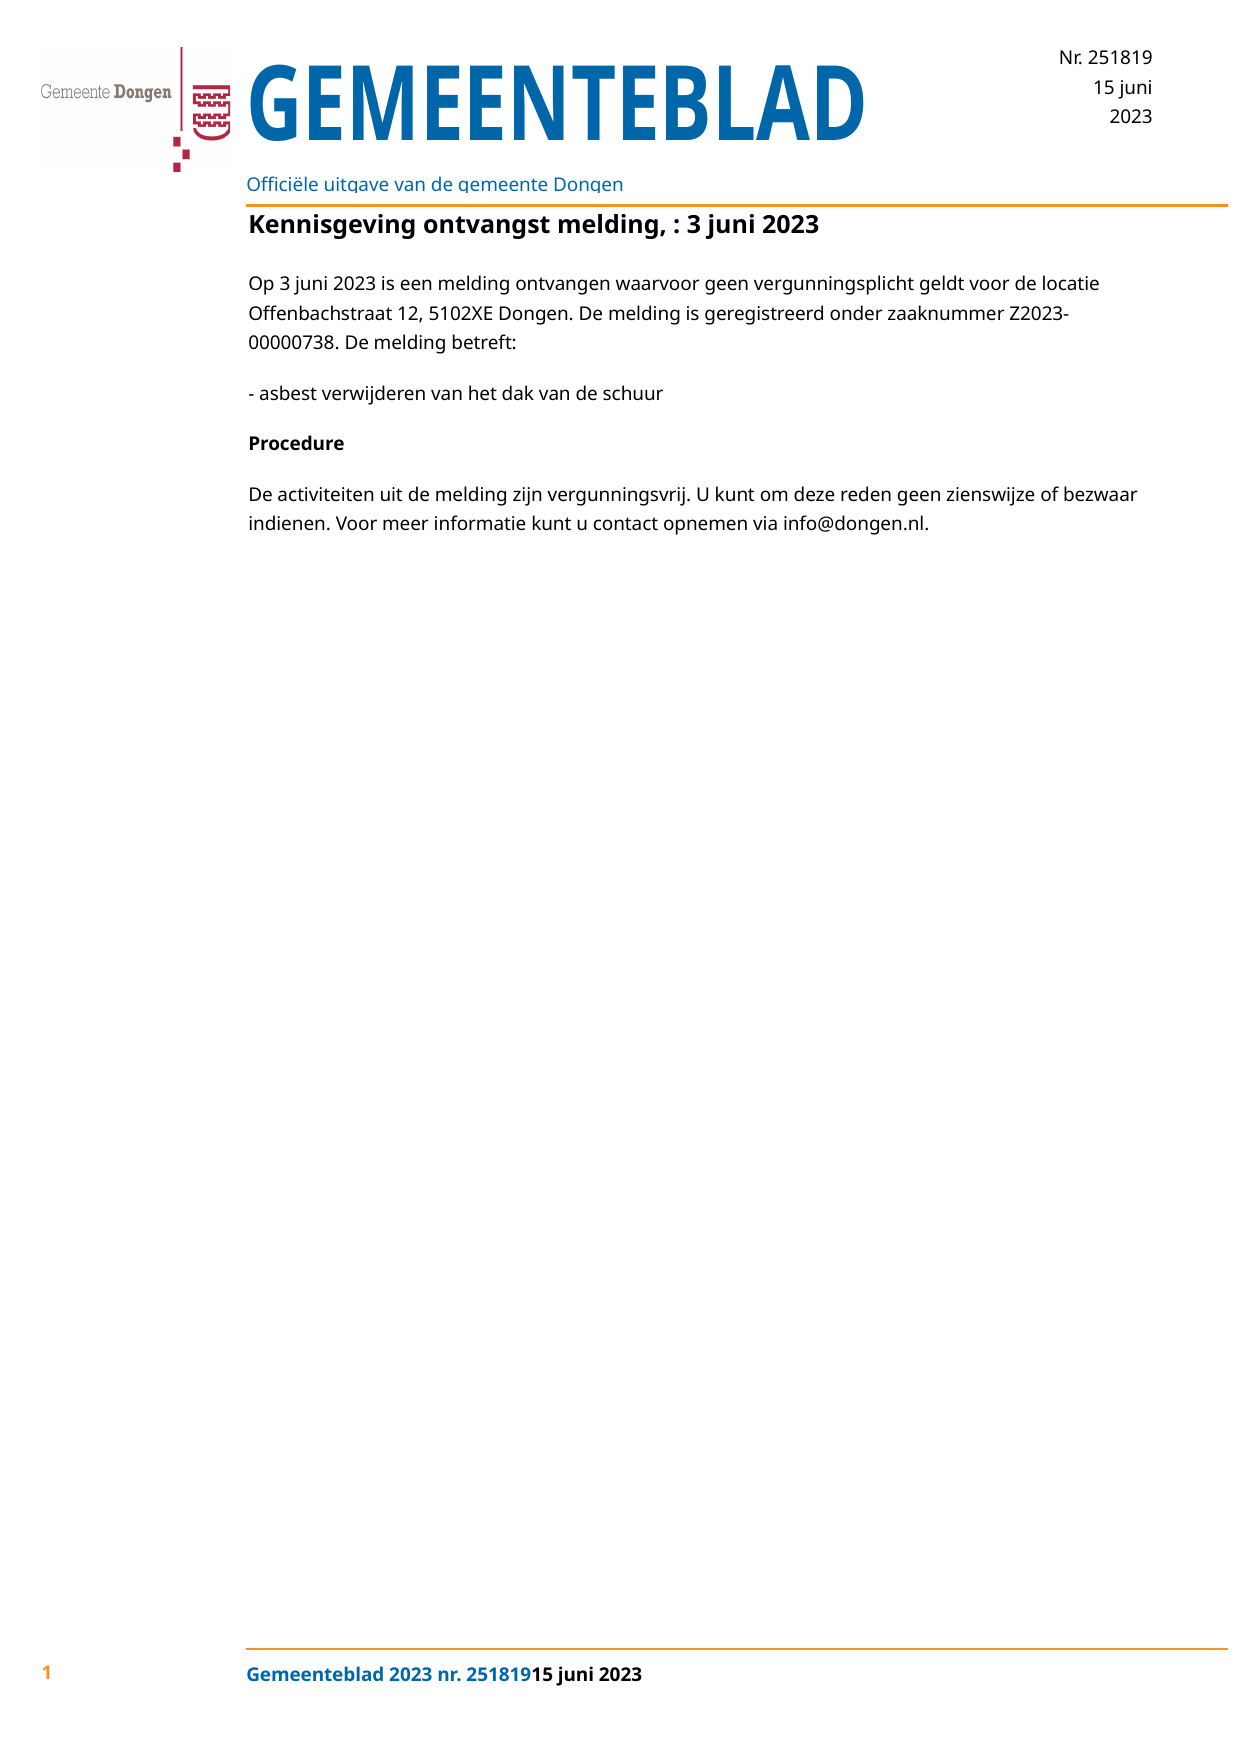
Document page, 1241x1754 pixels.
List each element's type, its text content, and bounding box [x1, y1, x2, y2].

text De activiteiten uit de melding zijn vergunningsvrij. U kunt om deze reden geen zienswijze of bezwaar indienen. Voor meer informatie kunt u contact opnemen via info@dongen.nl. [248, 481, 1152, 536]
text Procedure [248, 430, 1152, 456]
text Op 3 juni 2023 is een melding ontvangen waarvoor geen vergunningsplicht geldt voor de locatie Offenbachstraat 12, 5102XE Dongen. De melding is geregistreerd onder zaaknummer Z2023-00000738. De melding betreft: [248, 270, 1152, 355]
text - asbest verwijderen van het dak van de schuur [248, 380, 1152, 406]
picture [41, 47, 231, 172]
text Kennisgeving ontvangst melding, : 3 juni 2023 [248, 207, 1152, 241]
